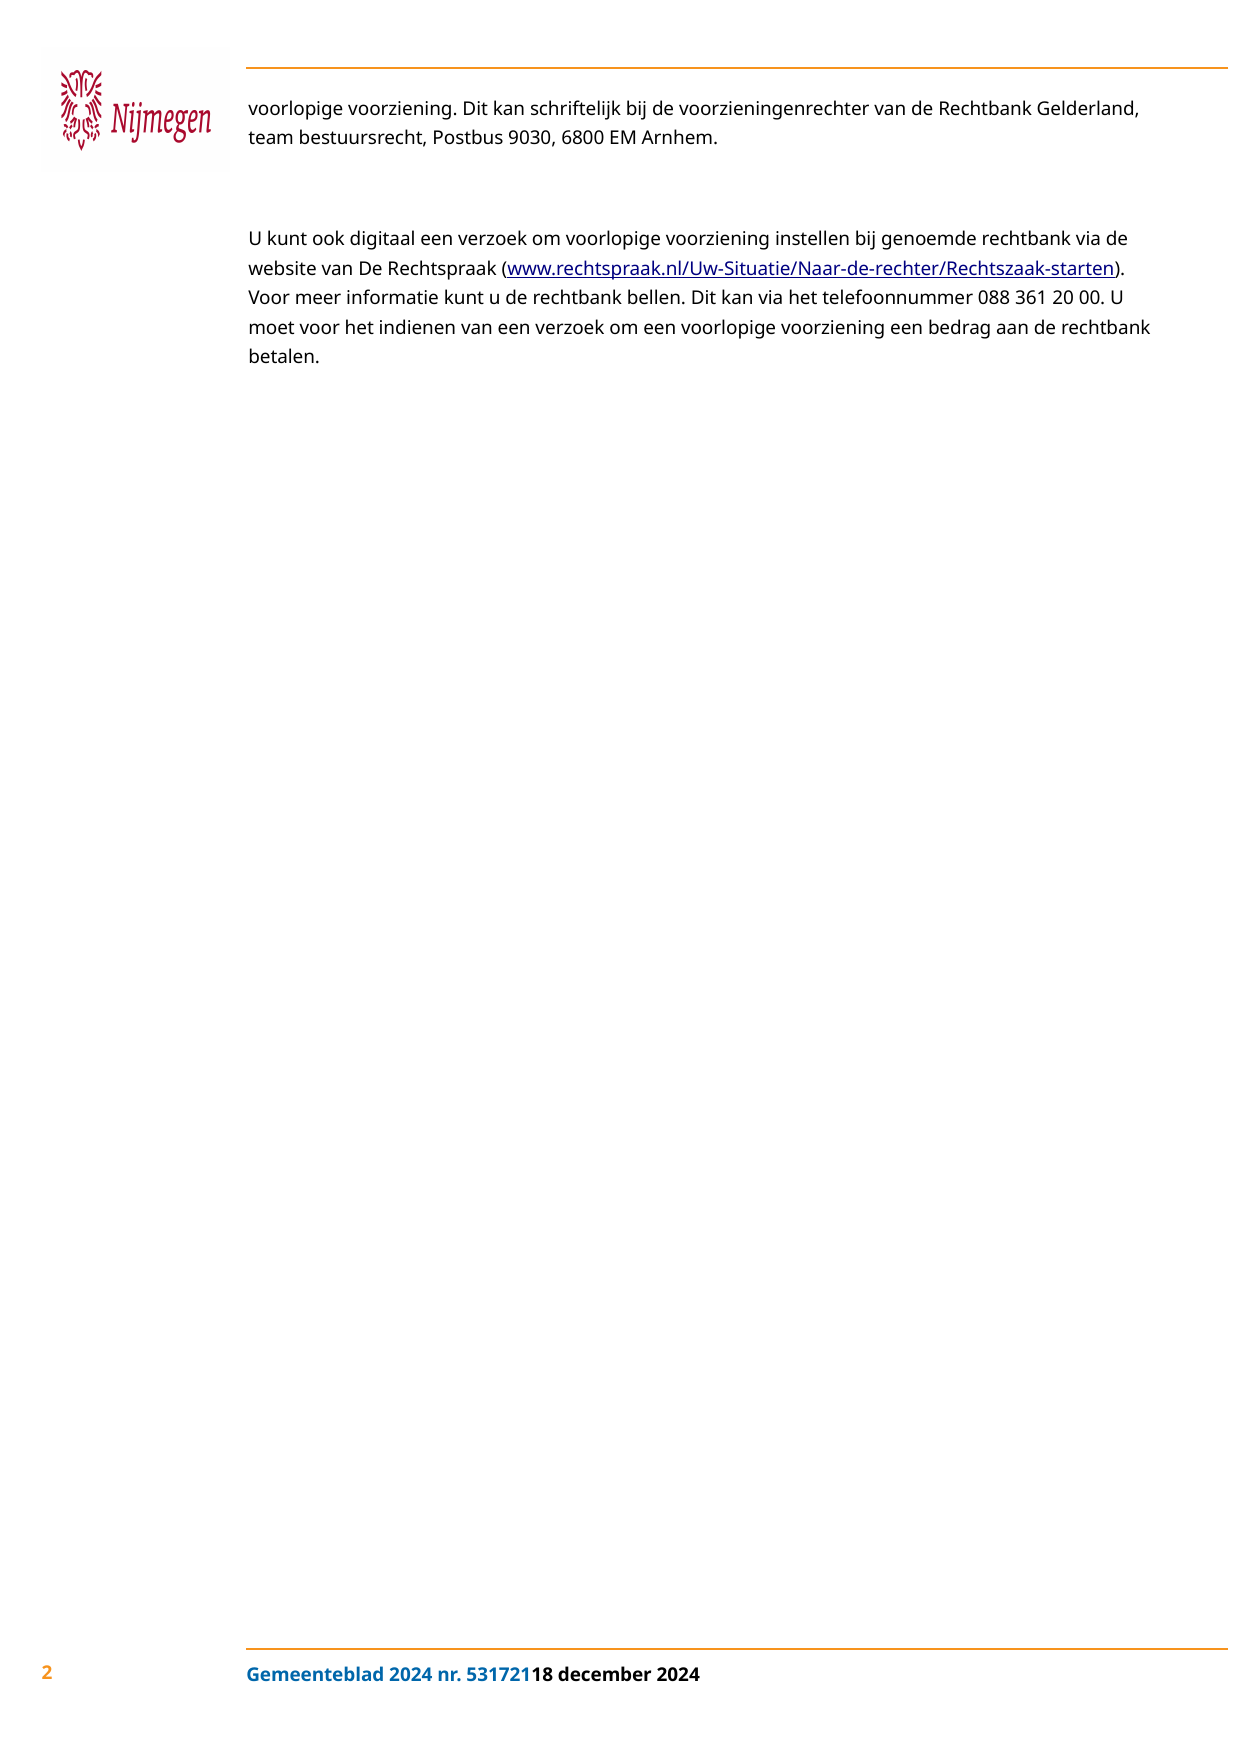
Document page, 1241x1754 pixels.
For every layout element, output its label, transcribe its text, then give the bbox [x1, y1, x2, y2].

text U kunt ook digitaal een verzoek om voorlopige voorziening instellen bij genoemde rechtbank via de website van De Rechtspraak (www.rechtspraak.nl/Uw-Situatie/Naar-de-rechter/Rechtszaak-starten). Voor meer informatie kunt u de rechtbank bellen. Dit kan via het telefoonnummer 088 361 20 00. U moet voor het indienen van een verzoek om een voorlopige voorziening een bedrag aan de rechtbank betalen. [248, 225, 1152, 369]
text voorlopige voorziening. Dit kan schriftelijk bij de voorzieningenrechter van de Rechtbank Gelderland, team bestuursrecht, Postbus 9030, 6800 EM Arnhem. [248, 95, 1152, 150]
picture [41, 47, 231, 172]
